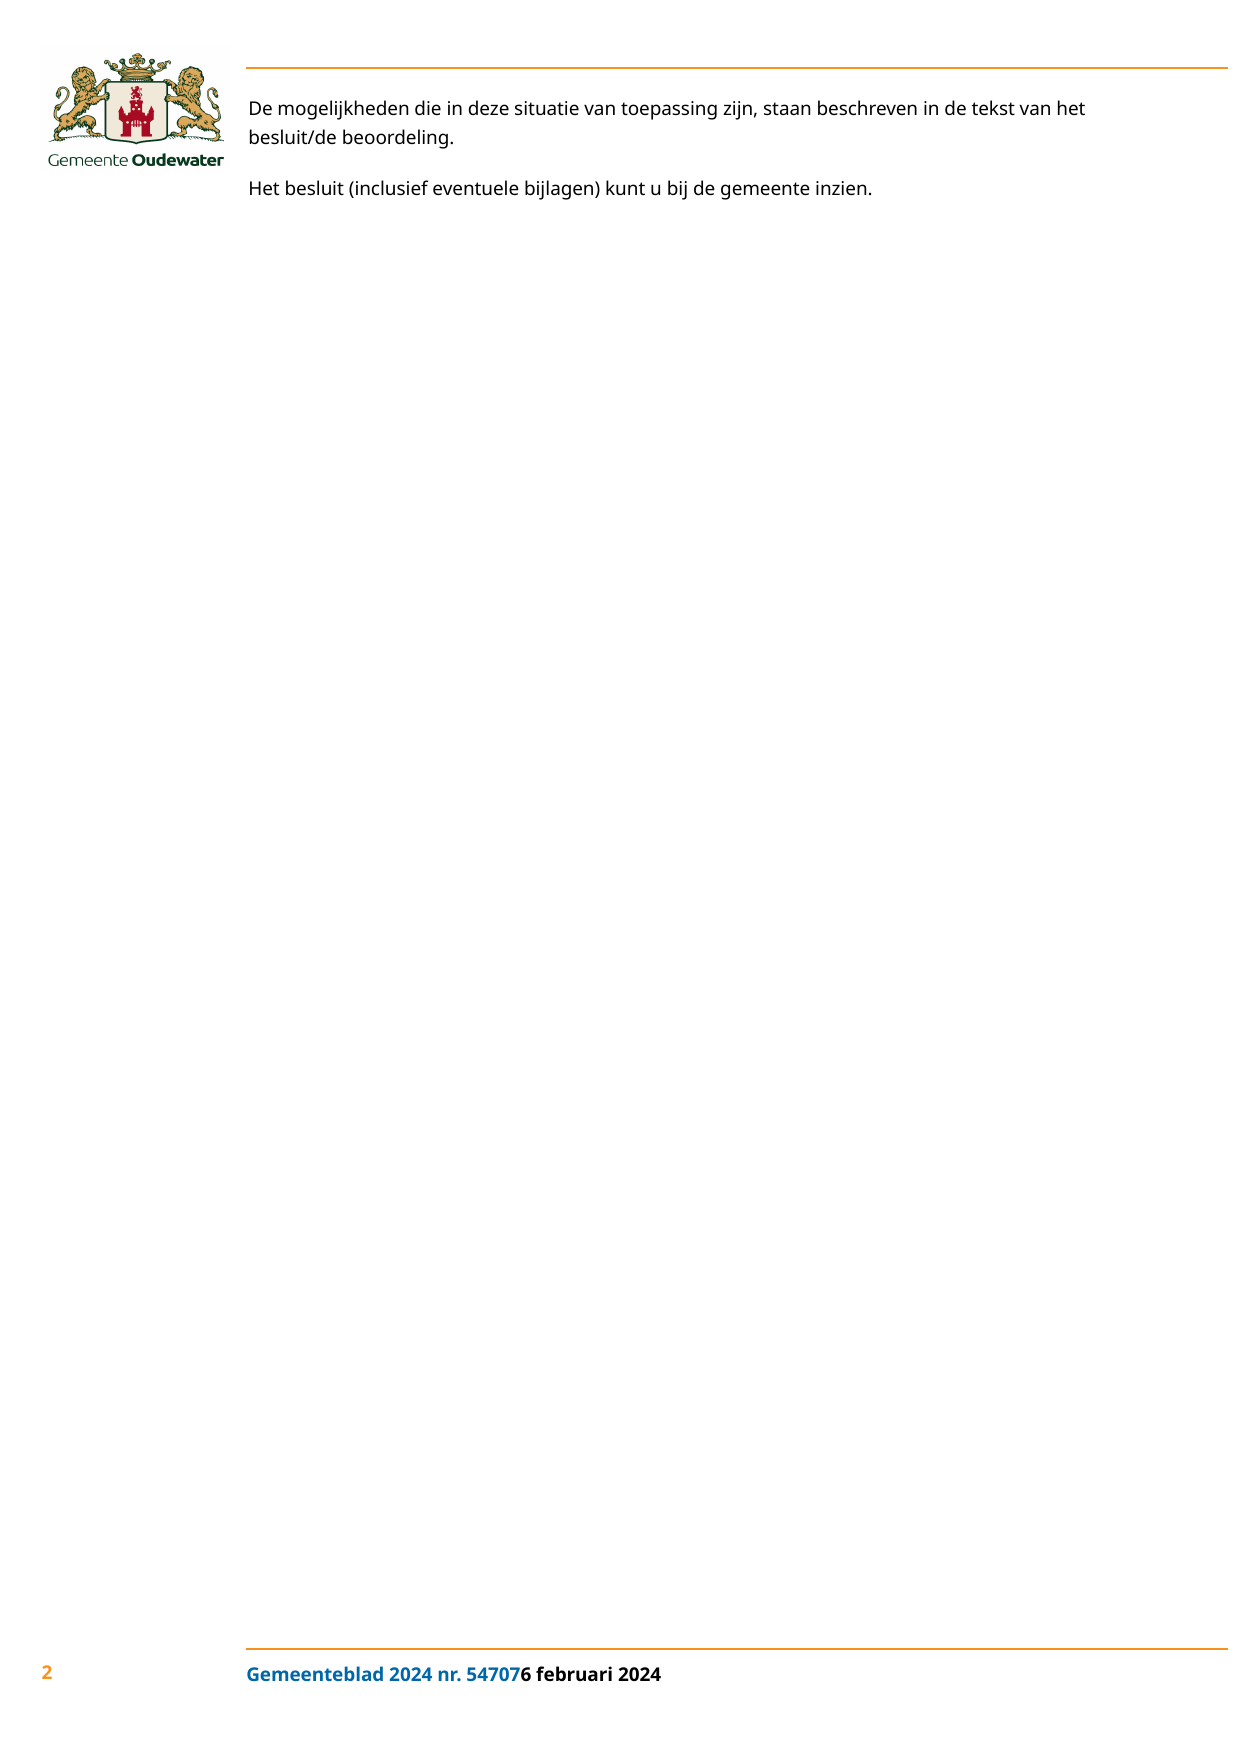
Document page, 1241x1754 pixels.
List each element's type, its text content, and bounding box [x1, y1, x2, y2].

text De mogelijkheden die in deze situatie van toepassing zijn, staan beschreven in de tekst van het besluit/de beoordeling. [248, 95, 1152, 150]
picture [41, 47, 231, 172]
text Het besluit (inclusief eventuele bijlagen) kunt u bij de gemeente inzien. [248, 175, 1152, 201]
